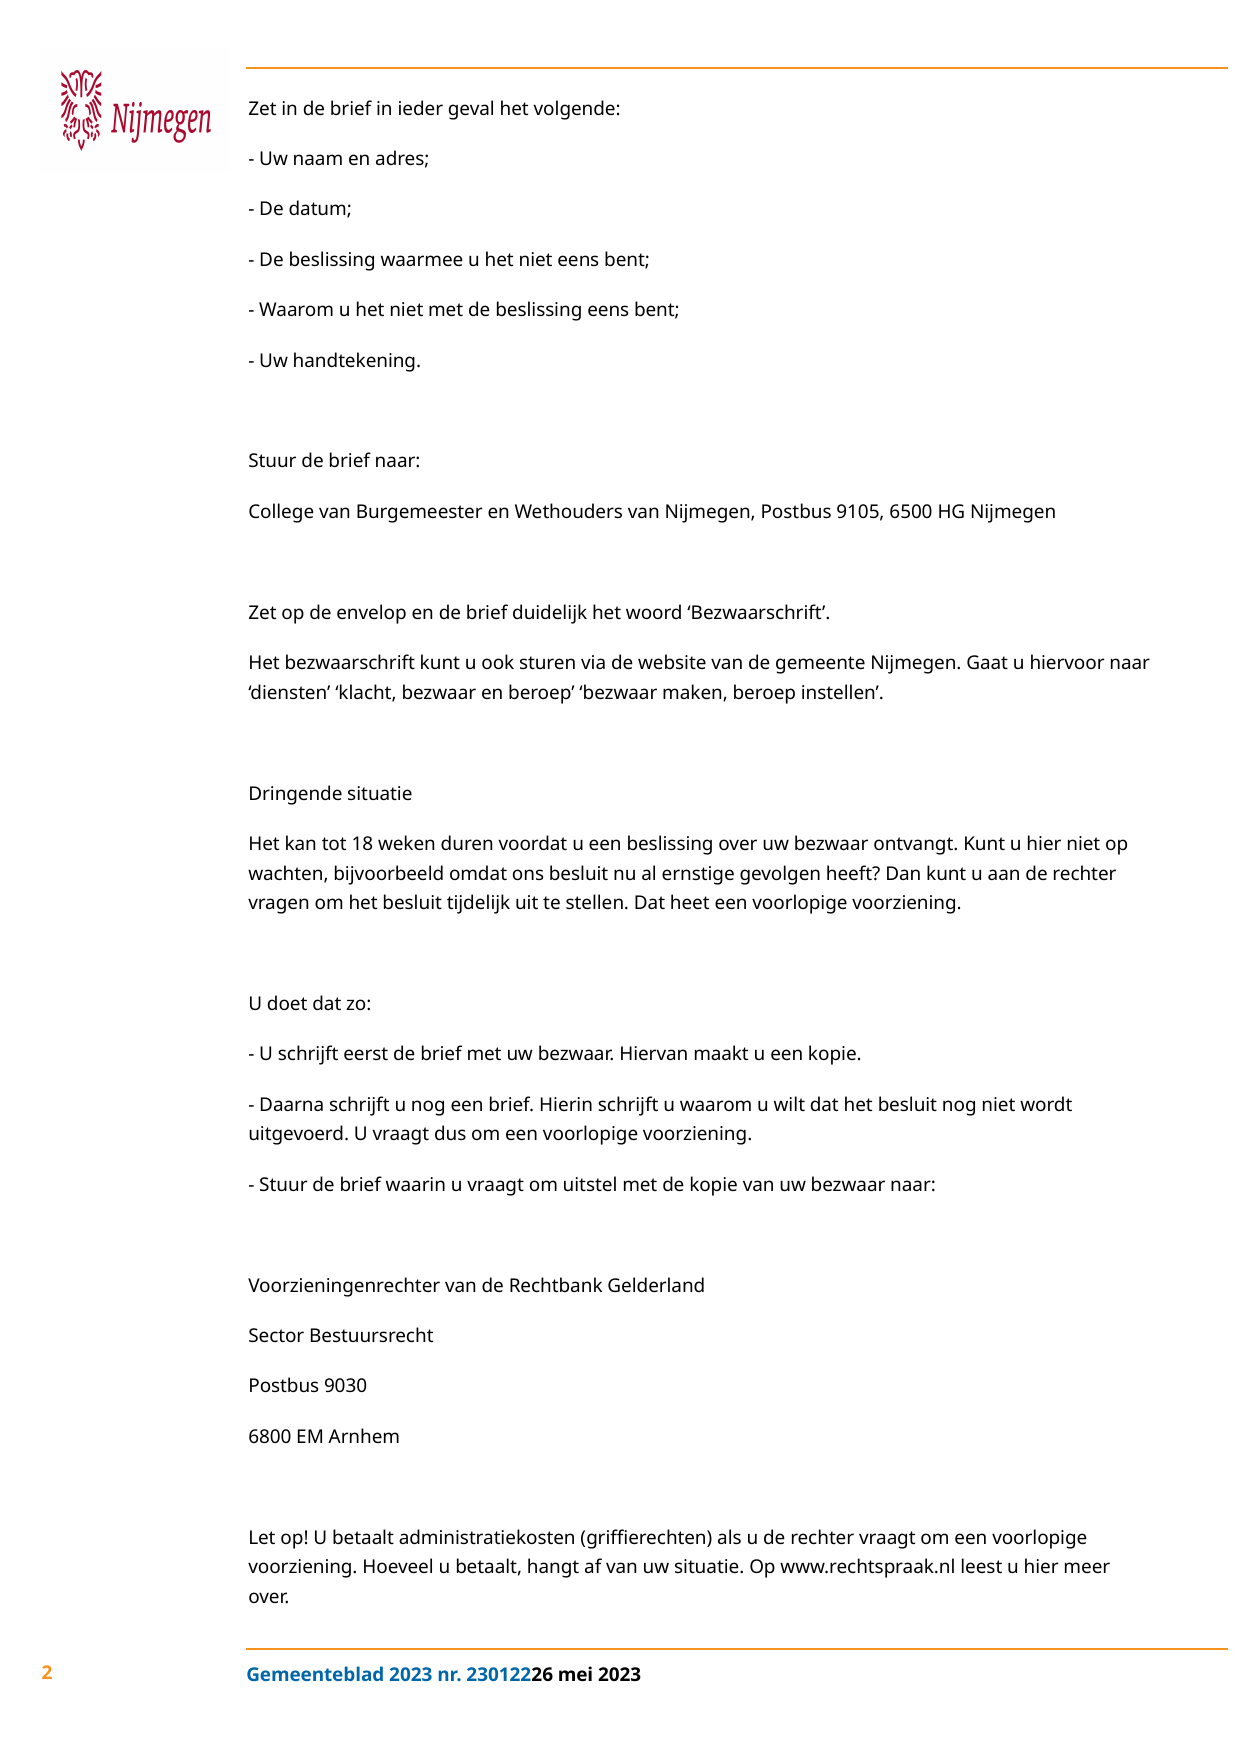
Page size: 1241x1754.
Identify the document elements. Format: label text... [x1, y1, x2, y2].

picture [41, 47, 231, 172]
text - Stuur de brief waarin u vraagt om uitstel met de kopie van uw bezwaar naar: [248, 1171, 1152, 1197]
text - Uw handtekening. [248, 347, 1152, 373]
text - De datum; [248, 196, 1152, 221]
text U doet dat zo: [248, 990, 1152, 1016]
text Dringende situatie [248, 780, 1152, 806]
text Zet op de envelop en de brief duidelijk het woord ‘Bezwaarschrift’. [248, 599, 1152, 625]
text - Waarom u het niet met de beslissing eens bent; [248, 296, 1152, 322]
text 6800 EM Arnhem [248, 1423, 1152, 1449]
text Sector Bestuursrecht [248, 1322, 1152, 1348]
text - De beslissing waarmee u het niet eens bent; [248, 246, 1152, 272]
text College van Burgemeester en Wethouders van Nijmegen, Postbus 9105, 6500 HG Nijmegen [248, 498, 1152, 524]
text Het bezwaarschrift kunt u ook sturen via de website van de gemeente Nijmegen. Gaat u hiervoor naar ‘diensten’ ‘klacht, bezwaar en beroep’ ‘bezwaar maken, beroep instellen’. [248, 649, 1152, 705]
text Let op! U betaalt administratiekosten (griffierechten) als u de rechter vraagt om een voorlopige voorziening. Hoeveel u betaalt, hangt af van uw situatie. Op www.rechtspraak.nl leest u hier meer over. [248, 1524, 1152, 1609]
text Stuur de brief naar: [248, 448, 1152, 473]
text Het kan tot 18 weken duren voordat u een beslissing over uw bezwaar ontvangt. Kunt u hier niet op wachten, bijvoorbeeld omdat ons besluit nu al ernstige gevolgen heeft? Dan kunt u aan de rechter vragen om het besluit tijdelijk uit te stellen. Dat heet een voorlopige voorziening. [248, 830, 1152, 915]
text - Uw naam en adres; [248, 145, 1152, 171]
text Zet in de brief in ieder geval het volgende: [248, 95, 1152, 121]
text Postbus 9030 [248, 1373, 1152, 1398]
text - U schrijft eerst de brief met uw bezwaar. Hiervan maakt u een kopie. [248, 1041, 1152, 1066]
text - Daarna schrijft u nog een brief. Hierin schrijft u waarom u wilt dat het besluit nog niet wordt uitgevoerd. U vraagt dus om een voorlopige voorziening. [248, 1091, 1152, 1146]
text Voorzieningenrechter van de Rechtbank Gelderland [248, 1272, 1152, 1298]
